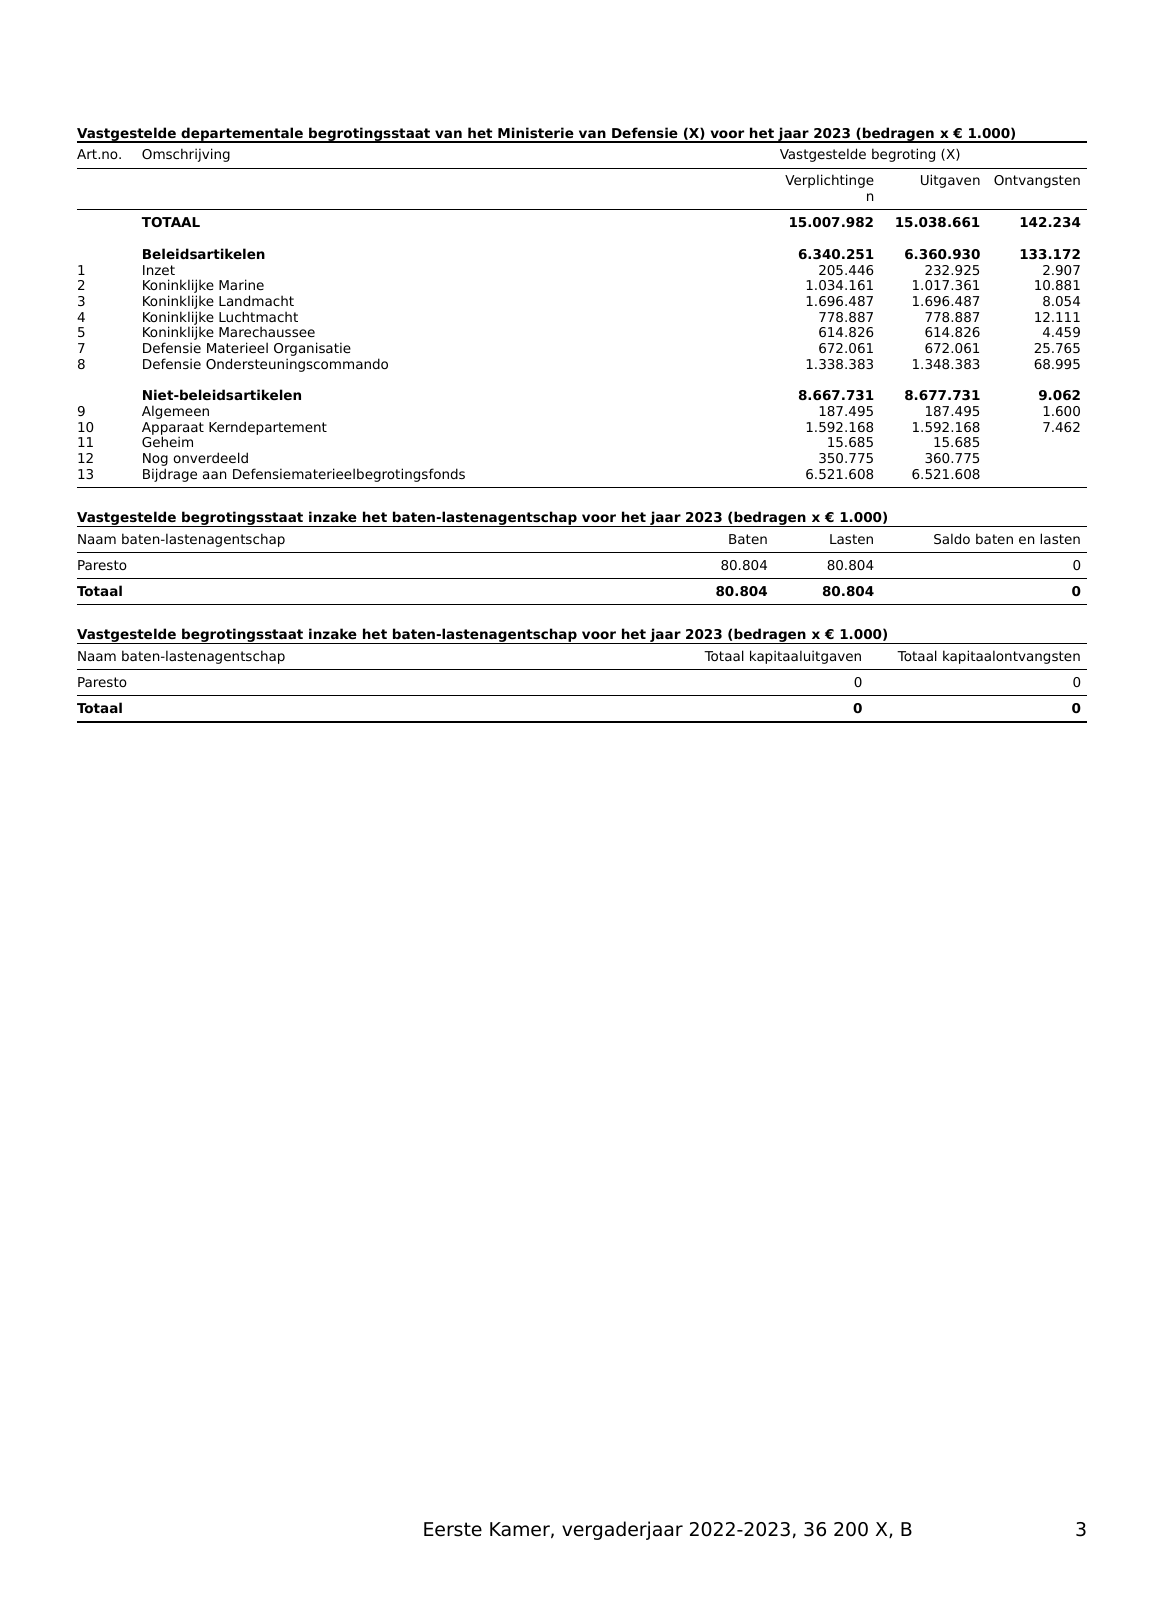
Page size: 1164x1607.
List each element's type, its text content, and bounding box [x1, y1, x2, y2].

table_cell [986, 451, 1087, 467]
table_cell 80.804 [667, 579, 773, 604]
table_cell Koninklijke Marine [136, 278, 773, 294]
table_cell 8 [77, 357, 136, 372]
table_cell 15.007.982 [774, 210, 880, 231]
table_cell 8.667.731 [774, 388, 880, 404]
table_cell 187.495 [880, 404, 986, 419]
table_cell 1.592.168 [880, 420, 986, 435]
table_cell Totaal [77, 696, 644, 721]
table_cell [986, 373, 1087, 388]
table_cell [77, 169, 136, 209]
table_cell 2 [77, 278, 136, 294]
table_cell Totaal kapitaalontvangsten [868, 644, 1087, 669]
table_cell 10.881 [986, 278, 1087, 294]
table_cell 187.495 [774, 404, 880, 419]
table_cell [136, 169, 773, 209]
table_cell 7 [77, 341, 136, 357]
table_cell Art.no. [77, 143, 136, 167]
table_cell 1.348.383 [880, 357, 986, 372]
table_cell 80.804 [667, 553, 773, 578]
table_cell Koninklijke Luchtmacht [136, 310, 773, 325]
table_cell 672.061 [880, 341, 986, 357]
table_cell Koninklijke Marechaussee [136, 325, 773, 341]
table_cell [77, 231, 136, 247]
table_cell Apparaat Kerndepartement [136, 420, 773, 435]
table_cell 1.017.361 [880, 278, 986, 294]
table_cell [774, 231, 880, 247]
table_cell 205.446 [774, 262, 880, 278]
table_cell 6.360.930 [880, 247, 986, 262]
table_cell Niet-beleidsartikelen [136, 388, 773, 404]
table_cell Naam baten-lastenagentschap [77, 644, 644, 669]
table_cell Paresto [77, 553, 667, 578]
table_cell 6.521.608 [880, 467, 986, 487]
table_header Vastgestelde begrotingsstaat inzake het baten-lastenagentschap voor het jaar 2023 (bedragen x € 1.000) [77, 510, 1087, 526]
table_cell 1.696.487 [774, 294, 880, 309]
table_cell Defensie Ondersteuningscommando [136, 357, 773, 372]
table_cell Baten [667, 527, 773, 552]
table_cell Beleidsartikelen [136, 247, 773, 262]
table_cell 0 [644, 696, 868, 721]
table_cell Paresto [77, 670, 644, 695]
table_cell Omschrijving [136, 143, 773, 167]
table_cell 1.338.383 [774, 357, 880, 372]
table_cell 4 [77, 310, 136, 325]
table_cell 9.062 [986, 388, 1087, 404]
table_cell Lasten [774, 527, 880, 552]
table_cell 11 [77, 435, 136, 451]
table_cell [880, 373, 986, 388]
table_cell 9 [77, 404, 136, 419]
table_cell 0 [644, 670, 868, 695]
table_cell 360.775 [880, 451, 986, 467]
table_cell Naam baten-lastenagentschap [77, 527, 667, 552]
table_cell 12.111 [986, 310, 1087, 325]
table_cell 15.685 [880, 435, 986, 451]
table_cell 6.340.251 [774, 247, 880, 262]
table_cell 0 [868, 670, 1087, 695]
table_cell Totaal kapitaaluitgaven [644, 644, 868, 669]
table_cell Ontvangsten [986, 169, 1087, 209]
table_cell Saldo baten en lasten [880, 527, 1087, 552]
table_cell 15.038.661 [880, 210, 986, 231]
table_header Vastgestelde departementale begrotingsstaat van het Ministerie van Defensie (X) voor het jaar 2023 (bedragen x € 1.000) [77, 126, 1087, 141]
table_cell [986, 467, 1087, 487]
table_cell [880, 231, 986, 247]
table_cell 6.521.608 [774, 467, 880, 487]
table_cell [77, 373, 136, 388]
table_cell 68.995 [986, 357, 1087, 372]
table_cell [136, 231, 773, 247]
table_cell 778.887 [880, 310, 986, 325]
table_cell 1.696.487 [880, 294, 986, 309]
table_cell 80.804 [774, 553, 880, 578]
table_header Vastgestelde begrotingsstaat inzake het baten-lastenagentschap voor het jaar 2023 (bedragen x € 1.000) [77, 627, 1087, 643]
table_cell 232.925 [880, 262, 986, 278]
table_cell Algemeen [136, 404, 773, 419]
table_cell Totaal [77, 579, 667, 604]
table_cell [77, 247, 136, 262]
table_cell 15.685 [774, 435, 880, 451]
table_cell Inzet [136, 262, 773, 278]
table_cell 0 [880, 553, 1087, 578]
table_cell 25.765 [986, 341, 1087, 357]
table_cell 12 [77, 451, 136, 467]
table_cell 0 [868, 696, 1087, 721]
table_cell 4.459 [986, 325, 1087, 341]
table_cell Geheim [136, 435, 773, 451]
table_cell TOTAAL [136, 210, 773, 231]
table_cell 0 [880, 579, 1087, 604]
table_cell 1.592.168 [774, 420, 880, 435]
table_cell Nog onverdeeld [136, 451, 773, 467]
table_cell 8.054 [986, 294, 1087, 309]
table_cell 2.907 [986, 262, 1087, 278]
table_cell [136, 373, 773, 388]
table_cell [774, 373, 880, 388]
table_cell 5 [77, 325, 136, 341]
table_cell Verplichtingen [774, 169, 880, 209]
table_cell 1.034.161 [774, 278, 880, 294]
table_cell 350.775 [774, 451, 880, 467]
table_cell 778.887 [774, 310, 880, 325]
table_cell Defensie Materieel Organisatie [136, 341, 773, 357]
table_cell 142.234 [986, 210, 1087, 231]
table_cell [77, 210, 136, 231]
table_cell 80.804 [774, 579, 880, 604]
table_cell 1 [77, 262, 136, 278]
table_cell 13 [77, 467, 136, 487]
table_cell [986, 231, 1087, 247]
table_cell 3 [77, 294, 136, 309]
table_cell 614.826 [774, 325, 880, 341]
table_cell [986, 435, 1087, 451]
table_cell 133.172 [986, 247, 1087, 262]
table_cell Uitgaven [880, 169, 986, 209]
table_cell Bijdrage aan Defensiematerieelbegrotingsfonds [136, 467, 773, 487]
table_cell [77, 388, 136, 404]
table_cell 614.826 [880, 325, 986, 341]
table_cell 10 [77, 420, 136, 435]
table_cell 1.600 [986, 404, 1087, 419]
table_cell Koninklijke Landmacht [136, 294, 773, 309]
table_cell Vastgestelde begroting (X) [774, 143, 1087, 167]
table_cell 8.677.731 [880, 388, 986, 404]
table_cell 7.462 [986, 420, 1087, 435]
table_cell 672.061 [774, 341, 880, 357]
